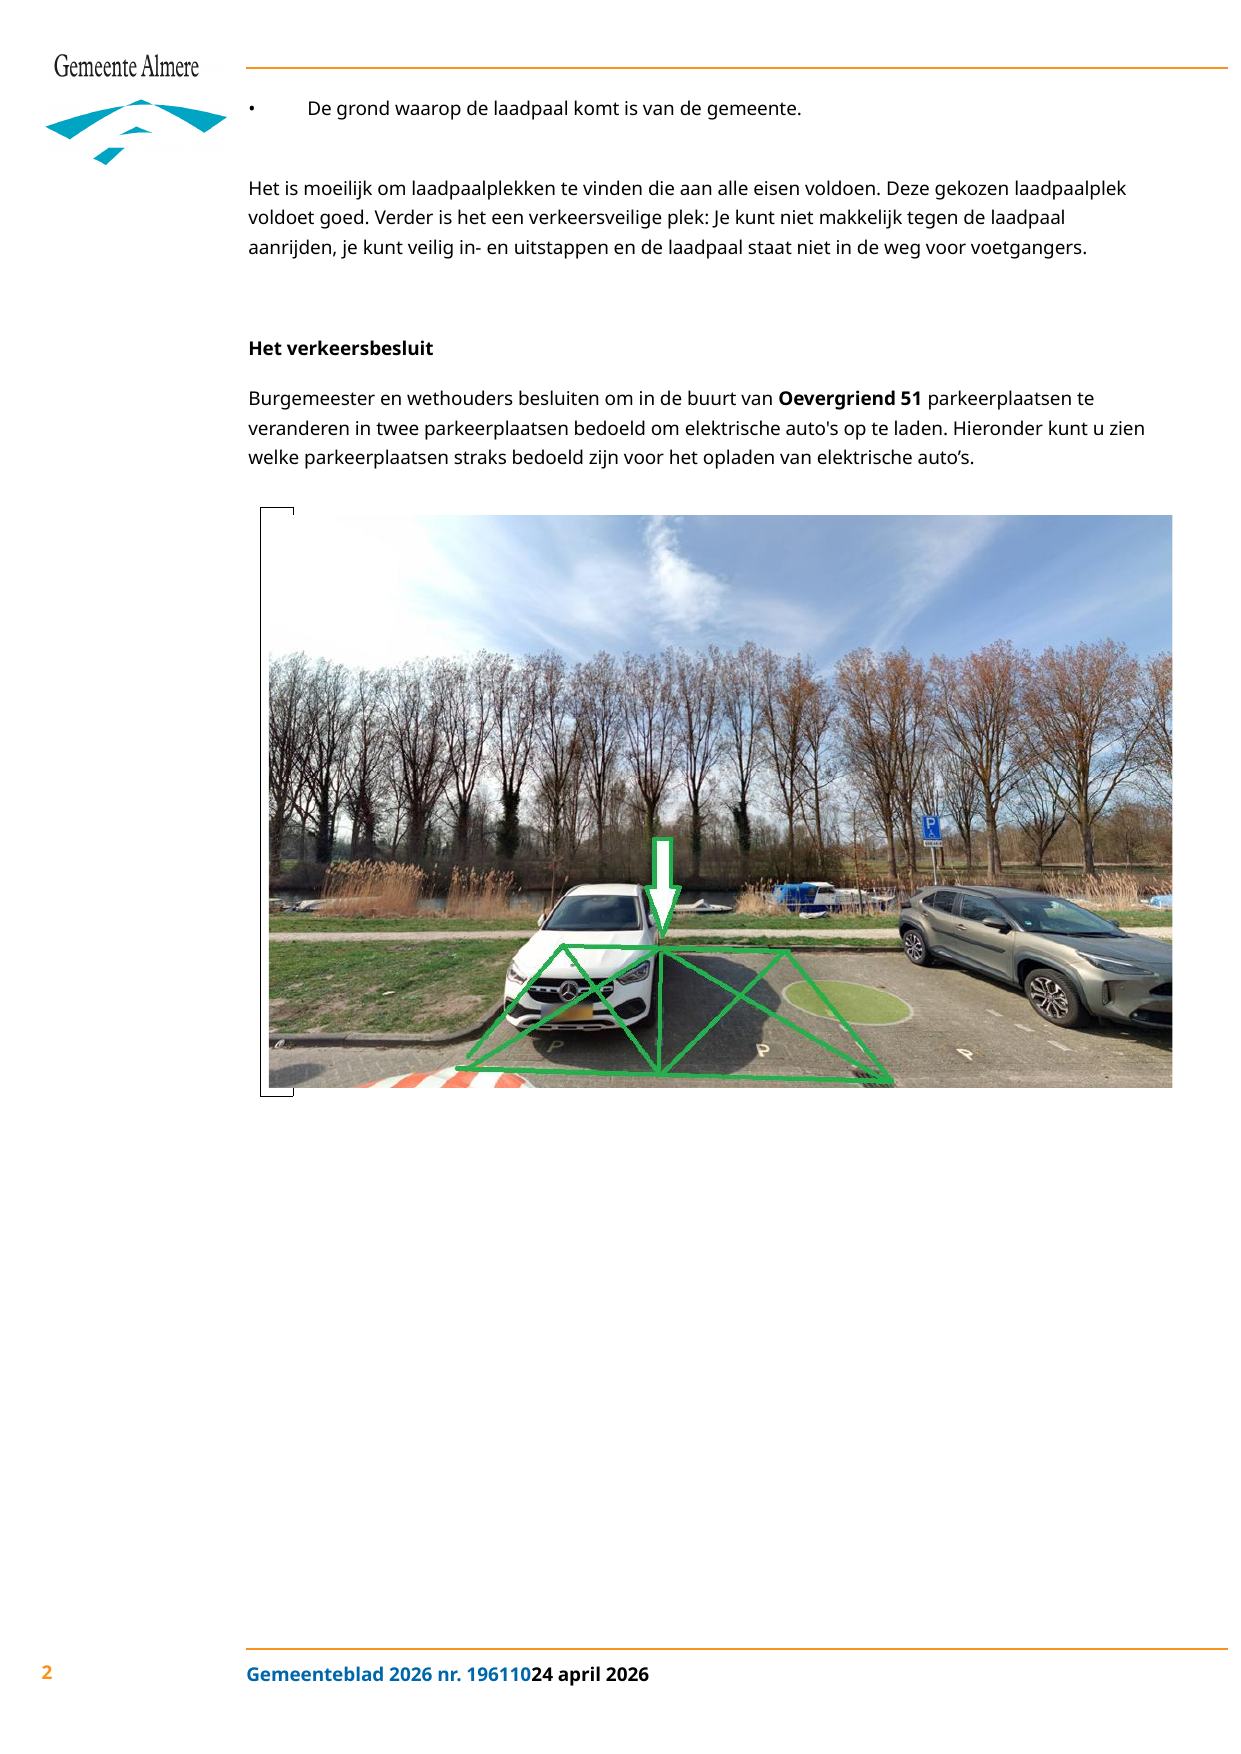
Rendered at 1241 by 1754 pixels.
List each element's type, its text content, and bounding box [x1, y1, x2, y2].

text Het is moeilijk om laadpaalplekken te vinden die aan alle eisen voldoen. Deze gekozen laadpaalplek voldoet goed. Verder is het een verkeersveilige plek: Je kunt niet makkelijk tegen de laadpaal aanrijden, je kunt veilig in- en uitstappen en de laadpaal staat niet in de weg voor voetgangers. [248, 175, 1152, 260]
text Burgemeester en wethouders besluiten om in de buurt van Oevergriend 51 parkeerplaatsen te veranderen in twee parkeerplaatsen bedoeld om elektrische auto's op te laden. Hieronder kunt u zien welke parkeerplaatsen straks bedoeld zijn voor het opladen van elektrische auto’s. [248, 385, 1152, 470]
list De grond waarop de laadpaal komt is van de gemeente. [248, 95, 1152, 121]
picture [268, 515, 1173, 1088]
picture [41, 47, 231, 172]
text Het verkeersbesluit [248, 335, 1152, 361]
